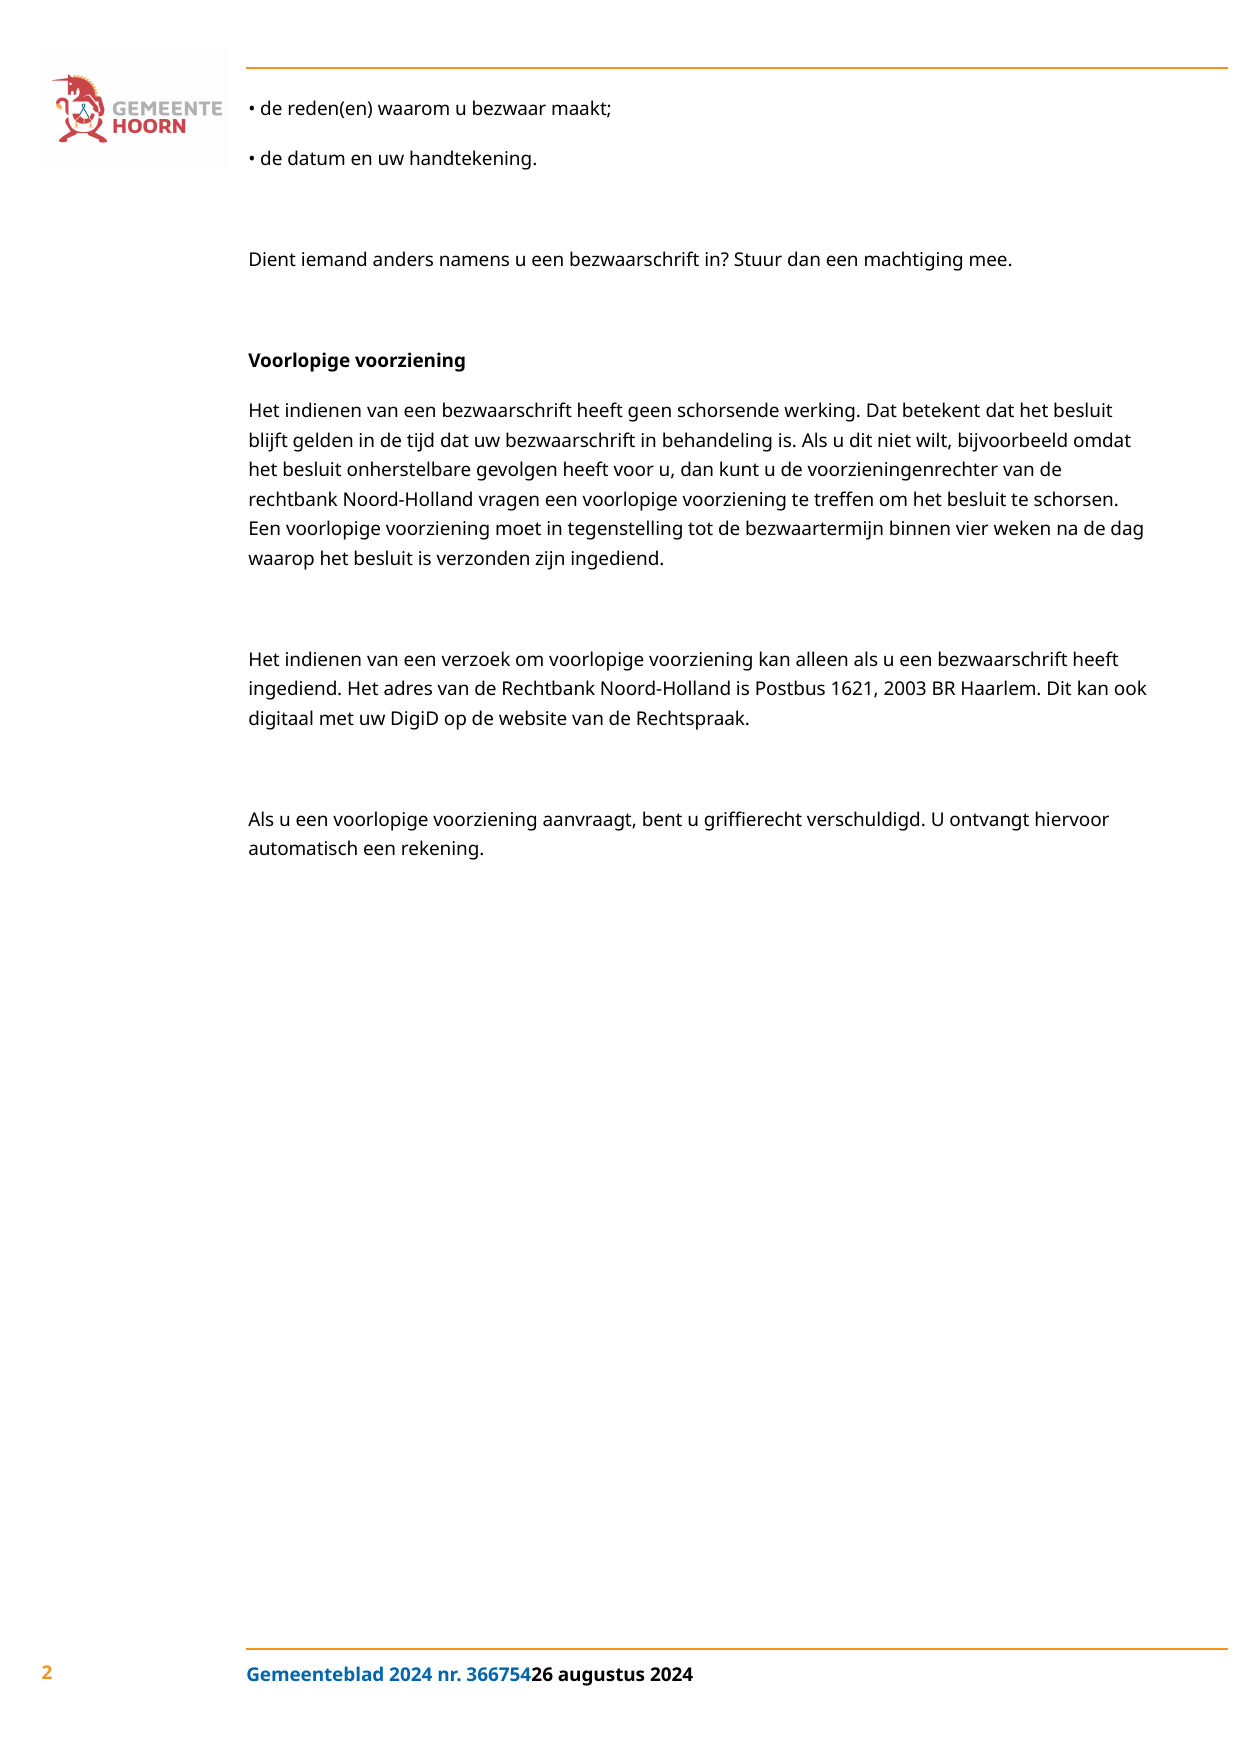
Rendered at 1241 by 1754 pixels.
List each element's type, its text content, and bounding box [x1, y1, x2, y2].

text Het indienen van een verzoek om voorlopige voorziening kan alleen als u een bezwaarschrift heeft ingediend. Het adres van de Rechtbank Noord-Holland is Postbus 1621, 2003 BR Haarlem. Dit kan ook digitaal met uw DigiD op de website van de Rechtspraak. [248, 646, 1152, 731]
text Als u een voorlopige voorziening aanvraagt, bent u griffierecht verschuldigd. U ontvangt hiervoor automatisch een rekening. [248, 806, 1152, 861]
text • de reden(en) waarom u bezwaar maakt; [248, 95, 1152, 121]
text Voorlopige voorziening [248, 347, 1152, 373]
picture [41, 47, 231, 172]
text Het indienen van een bezwaarschrift heeft geen schorsende werking. Dat betekent dat het besluit blijft gelden in de tijd dat uw bezwaarschrift in behandeling is. Als u dit niet wilt, bijvoorbeeld omdat het besluit onherstelbare gevolgen heeft voor u, dan kunt u de voorzieningenrechter van de rechtbank Noord-Holland vragen een voorlopige voorziening te treffen om het besluit te schorsen. Een voorlopige voorziening moet in tegenstelling tot de bezwaartermijn binnen vier weken na de dag waarop het besluit is verzonden zijn ingediend. [248, 397, 1152, 571]
text Dient iemand anders namens u een bezwaarschrift in? Stuur dan een machtiging mee. [248, 246, 1152, 272]
text • de datum en uw handtekening. [248, 145, 1152, 171]
